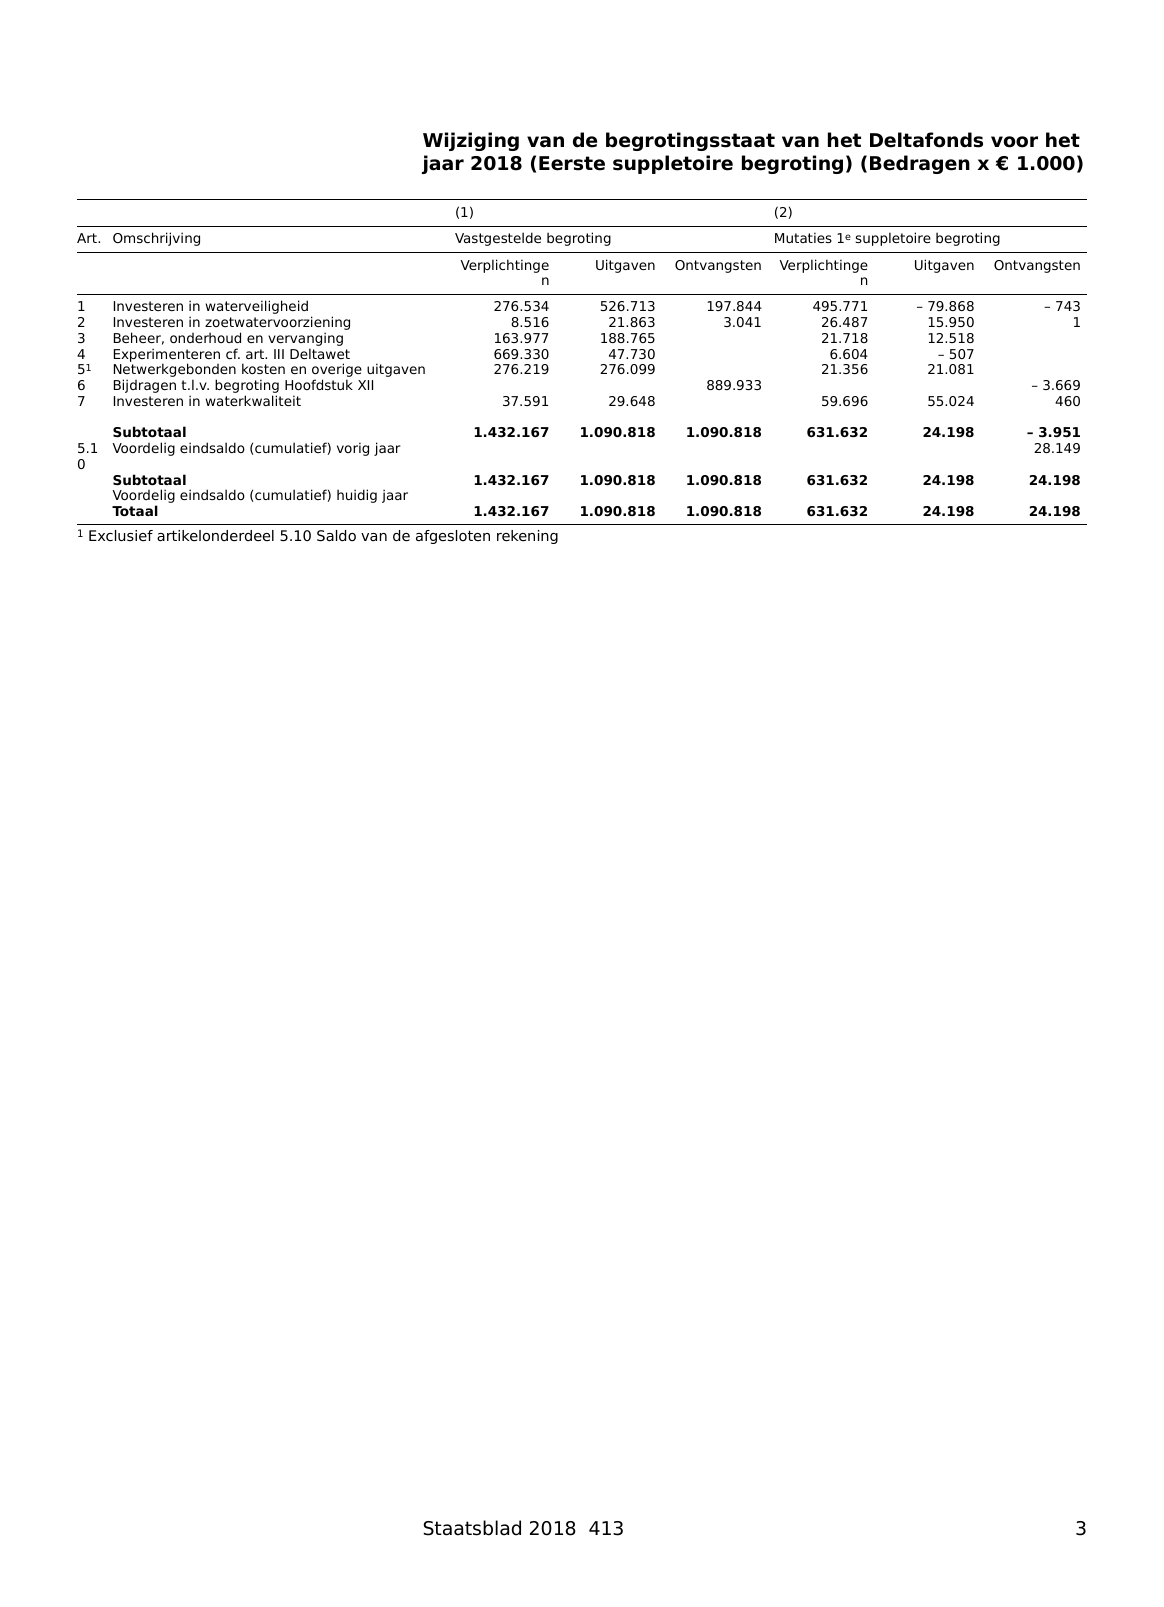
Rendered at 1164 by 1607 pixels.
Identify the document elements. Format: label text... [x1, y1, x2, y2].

table_cell 51 [77, 362, 106, 378]
table_cell [661, 331, 768, 346]
table_cell 21.863 [555, 315, 661, 331]
table_cell 2 [77, 315, 106, 331]
table_cell 276.099 [555, 362, 661, 378]
table_cell – 79.868 [874, 295, 980, 315]
table_cell 12.518 [874, 331, 980, 346]
table_cell [980, 331, 1087, 346]
table_cell 1.090.818 [555, 425, 661, 441]
table_cell [106, 409, 449, 425]
table_cell 24.198 [874, 504, 980, 524]
table_cell Investeren in zoetwatervoorziening [106, 315, 449, 331]
table_cell [77, 253, 106, 293]
table_cell Bijdragen t.l.v. begroting Hoofdstuk XII [106, 378, 449, 394]
table_cell [874, 378, 980, 394]
table_cell 21.718 [768, 331, 874, 346]
table_cell 276.219 [449, 362, 555, 378]
table_cell [106, 253, 449, 293]
table_cell 59.696 [768, 394, 874, 409]
table_cell [980, 346, 1087, 362]
table_cell 1 [980, 315, 1087, 331]
table_cell Verplichtingen [449, 253, 555, 293]
table_cell [980, 409, 1087, 425]
table_cell 29.648 [555, 394, 661, 409]
table_cell – 507 [874, 346, 980, 362]
table_cell [77, 488, 106, 504]
table_cell Voordelig eindsaldo (cumulatief) vorig jaar [106, 441, 449, 472]
table_cell Experimenteren cf. art. III Deltawet [106, 346, 449, 362]
table_cell [555, 409, 661, 425]
table_cell [661, 346, 768, 362]
table_cell [77, 425, 106, 441]
table_cell 1.090.818 [661, 504, 768, 524]
table_cell [661, 409, 768, 425]
table_cell – 3.669 [980, 378, 1087, 394]
table_cell Art. [77, 227, 106, 252]
table_cell [980, 488, 1087, 504]
table_cell Ontvangsten [980, 253, 1087, 293]
table_cell [661, 362, 768, 378]
table_cell Totaal [106, 504, 449, 524]
table_cell [661, 488, 768, 504]
table_cell 631.632 [768, 504, 874, 524]
table_cell – 743 [980, 295, 1087, 315]
table_cell 5.10 [77, 441, 106, 472]
table_cell 1.090.818 [661, 425, 768, 441]
table_cell [768, 378, 874, 394]
table_cell 631.632 [768, 425, 874, 441]
table_cell 276.534 [449, 295, 555, 315]
table_cell 460 [980, 394, 1087, 409]
table_cell 3.041 [661, 315, 768, 331]
table_cell Uitgaven [555, 253, 661, 293]
table_cell Uitgaven [874, 253, 980, 293]
table_cell [77, 472, 106, 488]
table_cell [555, 378, 661, 394]
table_cell [661, 394, 768, 409]
table_cell Netwerkgebonden kosten en overige uitgaven [106, 362, 449, 378]
table_header [106, 200, 449, 226]
table_cell 526.713 [555, 295, 661, 315]
table_cell 1.432.167 [449, 425, 555, 441]
table_cell [768, 409, 874, 425]
table_cell Ontvangsten [661, 253, 768, 293]
table_cell 6.604 [768, 346, 874, 362]
table_cell [449, 441, 555, 472]
table_cell [449, 409, 555, 425]
table_cell 15.950 [874, 315, 980, 331]
table_cell 21.081 [874, 362, 980, 378]
table_cell [768, 441, 874, 472]
table_cell 197.844 [661, 295, 768, 315]
table_cell 24.198 [980, 504, 1087, 524]
table_cell [77, 504, 106, 524]
table_cell 1.090.818 [555, 504, 661, 524]
table_cell 21.356 [768, 362, 874, 378]
table_cell [449, 488, 555, 504]
table_cell Investeren in waterveiligheid [106, 295, 449, 315]
table_cell 24.198 [980, 472, 1087, 488]
table_cell [555, 488, 661, 504]
table_cell Voordelig eindsaldo (cumulatief) huidig jaar [106, 488, 449, 504]
subtitle Wijziging van de begrotingsstaat van het Deltafonds voor het jaar 2018 (Eerste suppletoire begroting) (Bedragen x € 1.000) [422, 130, 1087, 174]
table_cell [661, 441, 768, 472]
table_cell 28.149 [980, 441, 1087, 472]
table_cell [77, 409, 106, 425]
table_cell 47.730 [555, 346, 661, 362]
table_cell Beheer, onderhoud en vervanging [106, 331, 449, 346]
table_cell 24.198 [874, 472, 980, 488]
table_cell 669.330 [449, 346, 555, 362]
table_cell [768, 488, 874, 504]
table_cell 37.591 [449, 394, 555, 409]
table_cell 631.632 [768, 472, 874, 488]
table_cell 8.516 [449, 315, 555, 331]
table_cell [874, 409, 980, 425]
table_cell Subtotaal [106, 472, 449, 488]
table_header (1) [449, 200, 768, 226]
table_cell 4 [77, 346, 106, 362]
table_cell [555, 441, 661, 472]
table_cell 55.024 [874, 394, 980, 409]
table_cell 1.090.818 [555, 472, 661, 488]
table_cell – 3.951 [980, 425, 1087, 441]
table_cell 24.198 [874, 425, 980, 441]
table_cell Verplichtingen [768, 253, 874, 293]
table_cell 1 [77, 295, 106, 315]
table_header (2) [768, 200, 1087, 226]
table_cell 495.771 [768, 295, 874, 315]
table_cell 163.977 [449, 331, 555, 346]
table_cell 7 [77, 394, 106, 409]
table_cell [449, 378, 555, 394]
table_cell [980, 362, 1087, 378]
table_cell Investeren in waterkwaliteit [106, 394, 449, 409]
table_cell 1.090.818 [661, 472, 768, 488]
table_cell Mutaties 1e suppletoire begroting [768, 227, 1087, 252]
table_cell [874, 488, 980, 504]
table_cell 6 [77, 378, 106, 394]
table_cell 1.432.167 [449, 504, 555, 524]
table_cell 26.487 [768, 315, 874, 331]
table_cell 3 [77, 331, 106, 346]
table_cell 1 Exclusief artikelonderdeel 5.10 Saldo van de afgesloten rekening [77, 525, 1087, 545]
table_cell 188.765 [555, 331, 661, 346]
table_cell [874, 441, 980, 472]
table_cell Subtotaal [106, 425, 449, 441]
table_cell 889.933 [661, 378, 768, 394]
table_header [77, 200, 106, 226]
table_cell Vastgestelde begroting [449, 227, 768, 252]
table_cell 1.432.167 [449, 472, 555, 488]
table_cell Omschrijving [106, 227, 449, 252]
